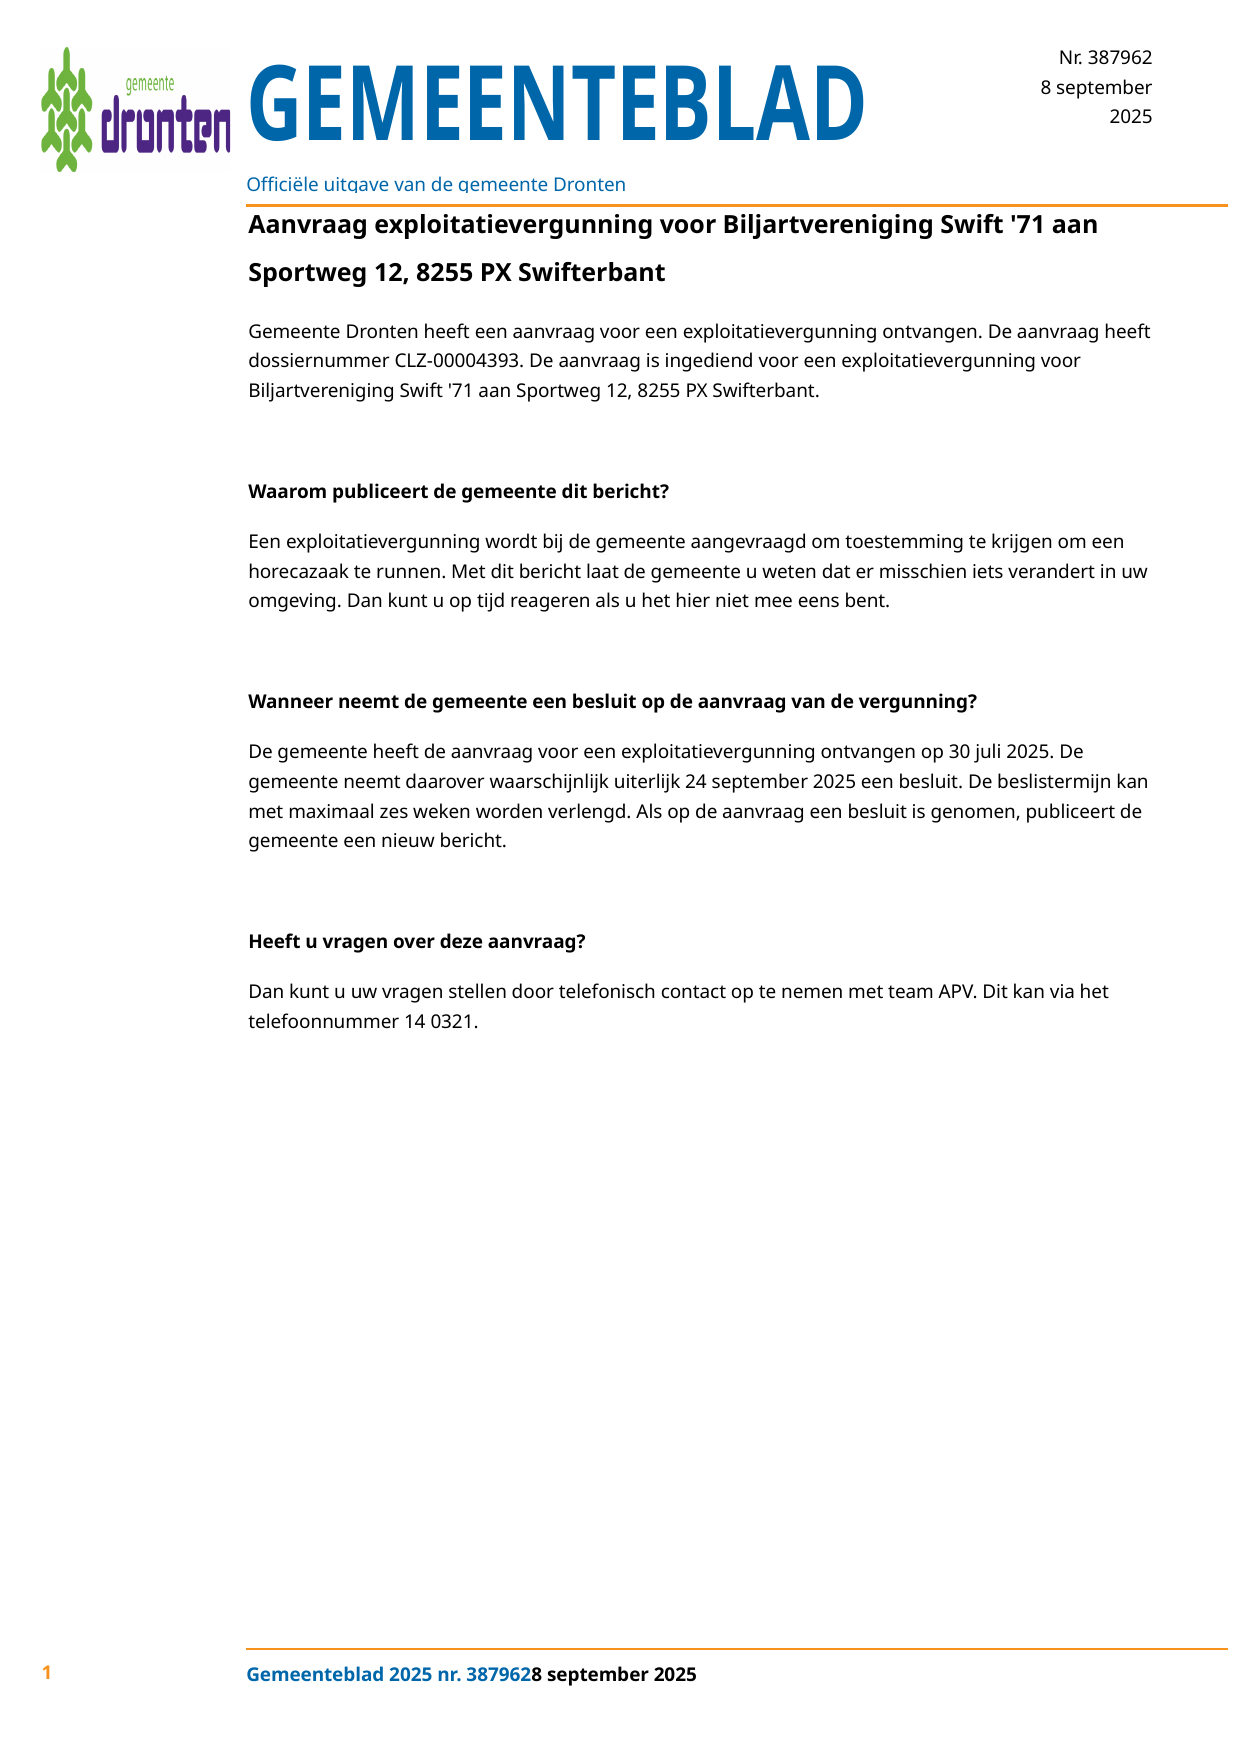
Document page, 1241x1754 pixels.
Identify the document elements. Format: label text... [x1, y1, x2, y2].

text Wanneer neemt de gemeente een besluit op de aanvraag van de vergunning? [248, 688, 1152, 714]
text De gemeente heeft de aanvraag voor een exploitatievergunning ontvangen op 30 juli 2025. De gemeente neemt daarover waarschijnlijk uiterlijk 24 september 2025 een besluit. De beslistermijn kan met maximaal zes weken worden verlengd. Als op de aanvraag een besluit is genomen, publiceert de gemeente een nieuw bericht. [248, 739, 1152, 853]
text Een exploitatievergunning wordt bij de gemeente aangevraagd om toestemming te krijgen om een horecazaak te runnen. Met dit bericht laat de gemeente u weten dat er misschien iets verandert in uw omgeving. Dan kunt u op tijd reageren als u het hier niet mee eens bent. [248, 528, 1152, 613]
text Aanvraag exploitatievergunning voor Biljartvereniging Swift '71 aan Sportweg 12, 8255 PX Swifterbant [248, 207, 1152, 288]
text Waarom publiceert de gemeente dit bericht? [248, 478, 1152, 504]
text Heeft u vragen over deze aanvraag? [248, 928, 1152, 954]
text Dan kunt u uw vragen stellen door telefonisch contact op te nemen met team APV. Dit kan via het telefoonnummer 14 0321. [248, 979, 1152, 1034]
picture [41, 47, 231, 172]
text Gemeente Dronten heeft een aanvraag voor een exploitatievergunning ontvangen. De aanvraag heeft dossiernummer CLZ-00004393. De aanvraag is ingediend voor een exploitatievergunning voor Biljartvereniging Swift '71 aan Sportweg 12, 8255 PX Swifterbant. [248, 318, 1152, 403]
